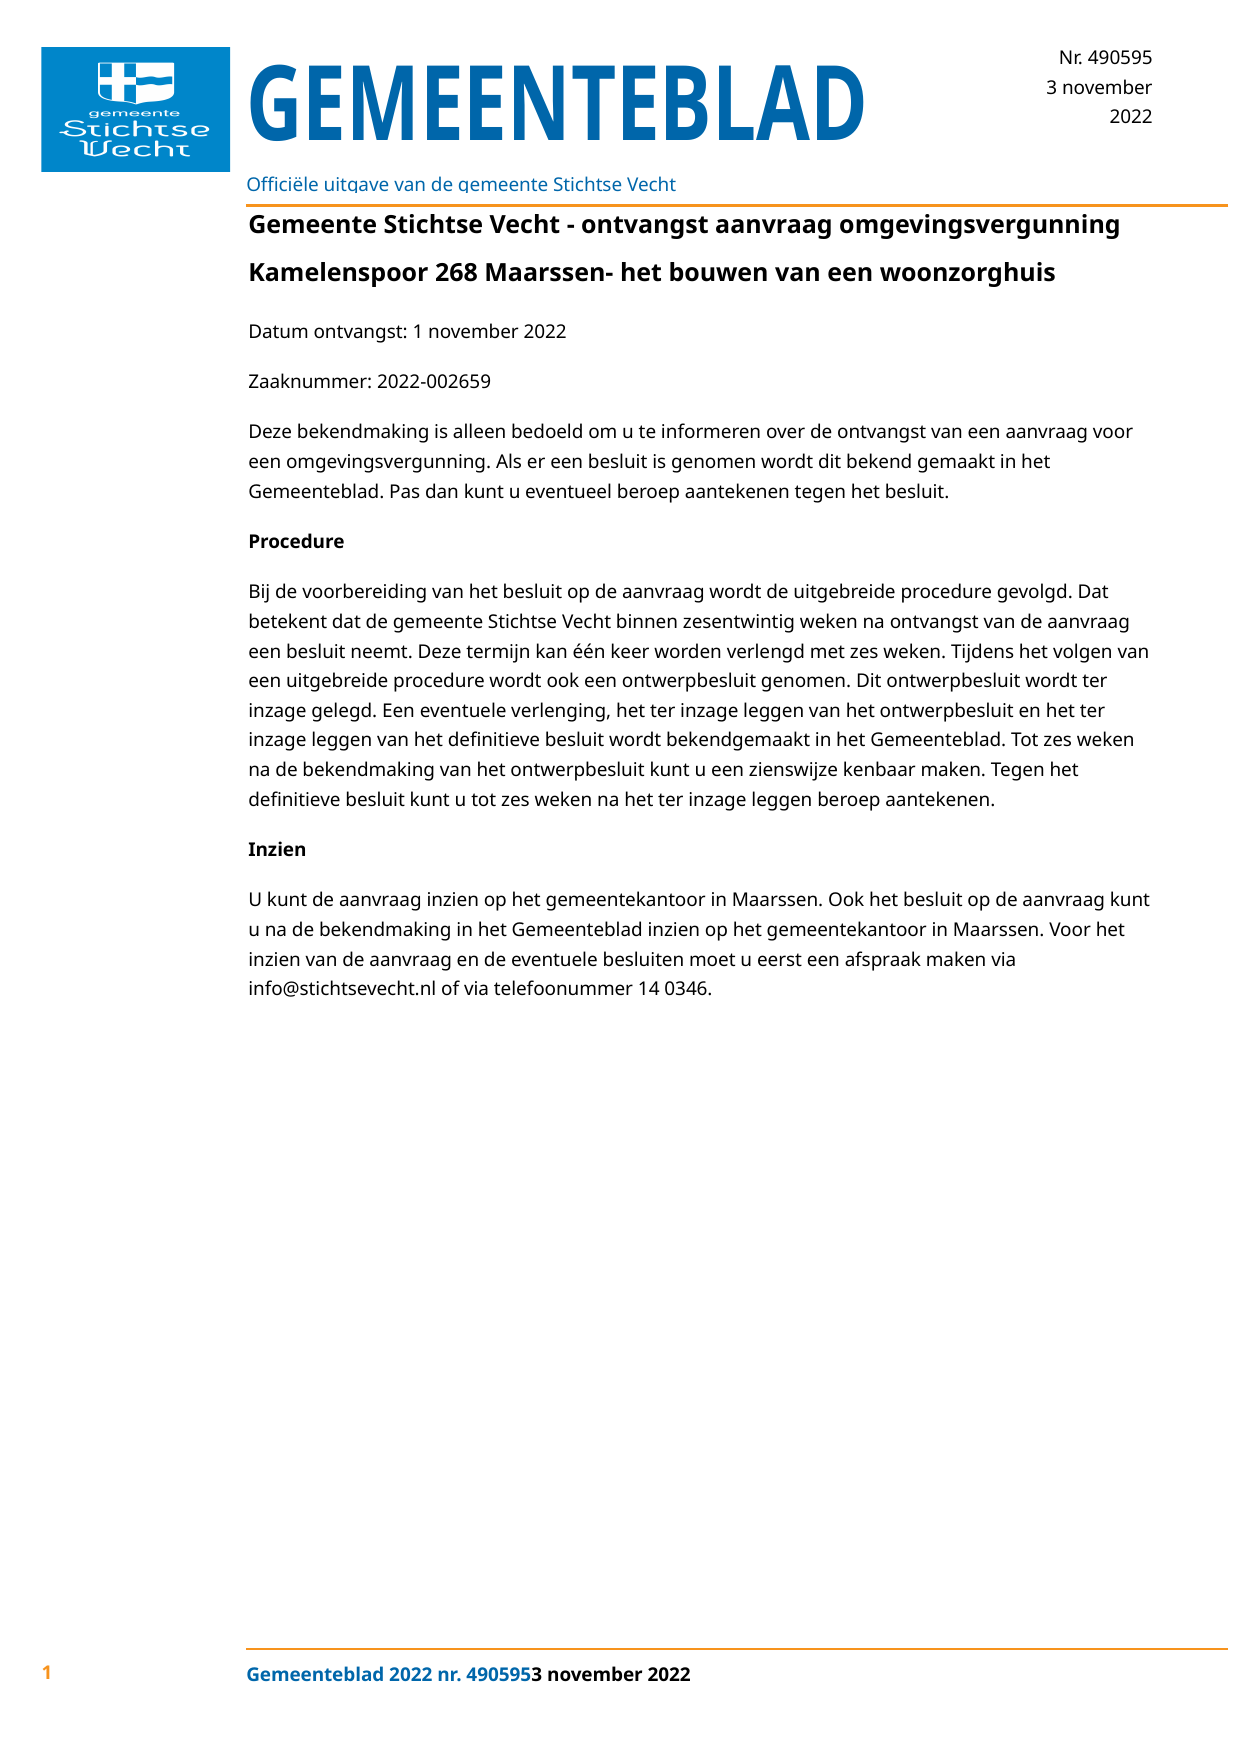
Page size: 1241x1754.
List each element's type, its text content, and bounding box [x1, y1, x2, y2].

text Deze bekendmaking is alleen bedoeld om u te informeren over de ontvangst van een aanvraag voor een omgevingsvergunning. Als er een besluit is genomen wordt dit bekend gemaakt in het Gemeenteblad. Pas dan kunt u eventueel beroep aantekenen tegen het besluit. [248, 419, 1152, 504]
text Gemeente Stichtse Vecht - ontvangst aanvraag omgevingsvergunning Kamelenspoor 268 Maarssen- het bouwen van een woonzorghuis [248, 207, 1152, 288]
text Zaaknummer: 2022-002659 [248, 368, 1152, 394]
text Procedure [248, 528, 1152, 554]
picture [99, 63, 135, 101]
picture [137, 63, 174, 103]
text U kunt de aanvraag inzien op het gemeentekantoor in Maarssen. Ook het besluit op de aanvraag kunt u na de bekendmaking in het Gemeenteblad inzien op het gemeentekantoor in Maarssen. Voor het inzien van de aanvraag en de eventuele besluiten moet u eerst een afspraak maken via info@stichtsevecht.nl of via telefoonummer 14 0346. [248, 887, 1152, 1001]
text Inzien [248, 836, 1152, 862]
text Bij de voorbereiding van het besluit op de aanvraag wordt de uitgebreide procedure gevolgd. Dat betekent dat de gemeente Stichtse Vecht binnen zesentwintig weken na ontvangst van de aanvraag een besluit neemt. Deze termijn kan één keer worden verlengd met zes weken. Tijdens het volgen van een uitgebreide procedure wordt ook een ontwerpbesluit genomen. Dit ontwerpbesluit wordt ter inzage gelegd. Een eventuele verlenging, het ter inzage leggen van het ontwerpbesluit en het ter inzage leggen van het definitieve besluit wordt bekendgemaakt in het Gemeenteblad. Tot zes weken na de bekendmaking van het ontwerpbesluit kunt u een zienswijze kenbaar maken. Tegen het definitieve besluit kunt u tot zes weken na het ter inzage leggen beroep aantekenen. [248, 579, 1152, 812]
text Datum ontvangst: 1 november 2022 [248, 318, 1152, 344]
